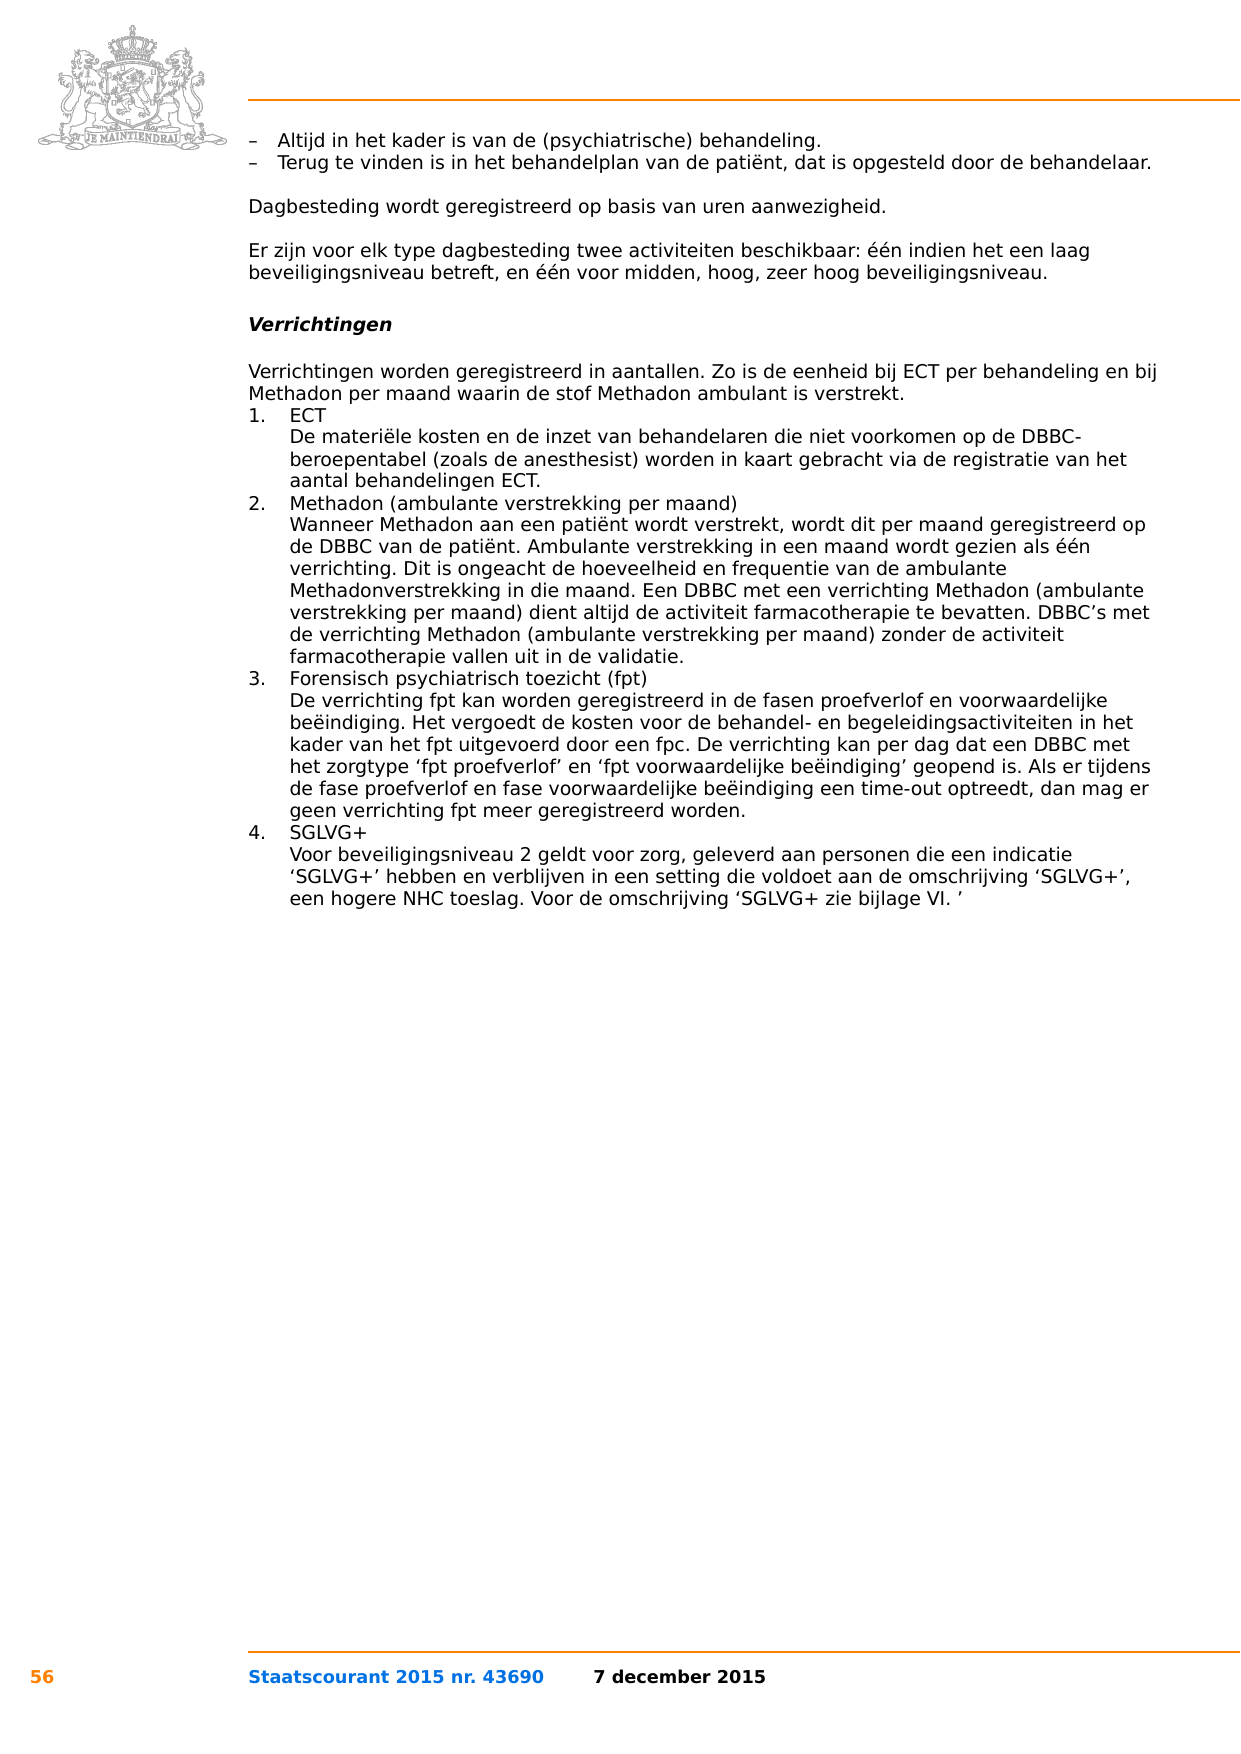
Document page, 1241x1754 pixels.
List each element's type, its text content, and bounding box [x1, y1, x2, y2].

text 4. SGLVG+ [248, 822, 1163, 844]
text Er zijn voor elk type dagbesteding twee activiteiten beschikbaar: één indien het een laag beveiligingsniveau betreft, en één voor midden, hoog, zeer hoog beveiligingsniveau. [248, 239, 1163, 283]
text De verrichting fpt kan worden geregistreerd in de fasen proefverlof en voorwaardelijke beëindiging. Het vergoedt de kosten voor de behandel- en begeleidingsactiviteiten in het kader van het fpt uitgevoerd door een fpc. De verrichting kan per dag dat een DBBC met het zorgtype ‘fpt proefverlof’ en ‘fpt voorwaardelijke beëindiging’ geopend is. Als er tijdens de fase proefverlof en fase voorwaardelijke beëindiging een time-out optreedt, dan mag er geen verrichting fpt meer geregistreerd worden. [289, 690, 1163, 822]
text Verrichtingen worden geregistreerd in aantallen. Zo is de eenheid bij ECT per behandeling en bij Methadon per maand waarin de stof Methadon ambulant is verstrekt. [248, 361, 1163, 404]
text Dagbesteding wordt geregistreerd op basis van uren aanwezigheid. [248, 196, 1163, 218]
text 1. ECT [248, 404, 1163, 426]
text Voor beveiligingsniveau 2 geldt voor zorg, geleverd aan personen die een indicatie ‘SGLVG+’ hebben en verblijven in een setting die voldoet aan de omschrijving ‘SGLVG+’, een hogere NHC toeslag. Voor de omschrijving ‘SGLVG+ zie bijlage VI. ’ [289, 844, 1163, 910]
text – Altijd in het kader is van de (psychiatrische) behandeling. [248, 130, 1163, 152]
text – Terug te vinden is in het behandelplan van de patiënt, dat is opgesteld door de behandelaar. [248, 152, 1163, 174]
text Wanneer Methadon aan een patiënt wordt verstrekt, wordt dit per maand geregistreerd op de DBBC van de patiënt. Ambulante verstrekking in een maand wordt gezien als één verrichting. Dit is ongeacht de hoeveelheid en frequentie van de ambulante Methadonverstrekking in die maand. Een DBBC met een verrichting Methadon (ambulante verstrekking per maand) dient altijd de activiteit farmacotherapie te bevatten. DBBC’s met de verrichting Methadon (ambulante verstrekking per maand) zonder de activiteit farmacotherapie vallen uit in de validatie. [289, 514, 1163, 668]
text 2. Methadon (ambulante verstrekking per maand) [248, 492, 1163, 514]
picture [38, 25, 227, 150]
subtitle Verrichtingen [248, 313, 1163, 336]
text De materiële kosten en de inzet van behandelaren die niet voorkomen op de DBBC-beroepentabel (zoals de anesthesist) worden in kaart gebracht via de registratie van het aantal behandelingen ECT. [289, 426, 1163, 492]
text 3. Forensisch psychiatrisch toezicht (fpt) [248, 668, 1163, 690]
